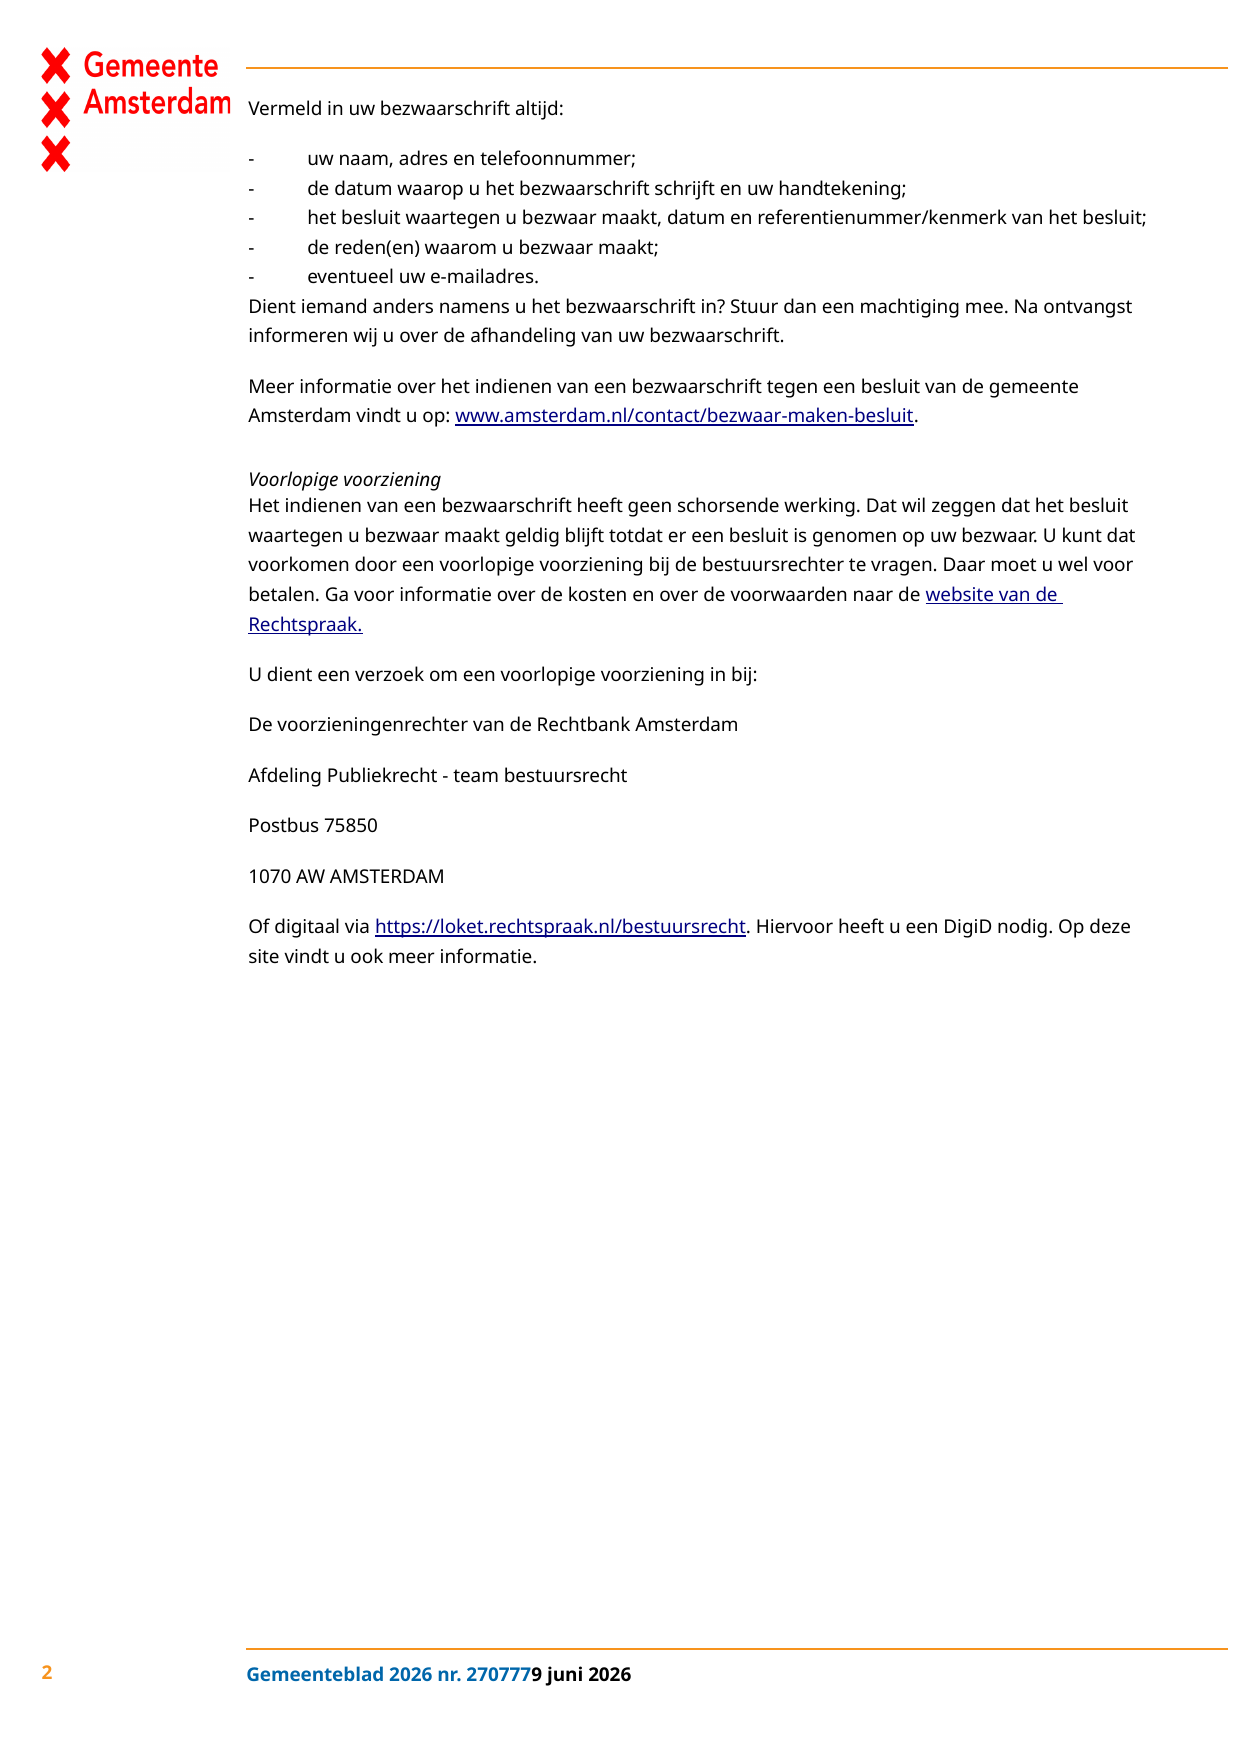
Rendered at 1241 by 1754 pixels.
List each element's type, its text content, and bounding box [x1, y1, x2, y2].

list eventueel uw e-mailadres. [248, 263, 1152, 289]
text Postbus 75850 [248, 812, 1152, 838]
text De voorzieningenrechter van de Rechtbank Amsterdam [248, 712, 1152, 737]
list het besluit waartegen u bezwaar maakt, datum en referentienummer/kenmerk van het besluit; [248, 204, 1152, 230]
text U dient een verzoek om een voorlopige voorziening in bij: [248, 661, 1152, 687]
text Het indienen van een bezwaarschrift heeft geen schorsende werking. Dat wil zeggen dat het besluit waartegen u bezwaar maakt geldig blijft totdat er een besluit is genomen op uw bezwaar. U kunt dat voorkomen door een voorlopige voorziening bij de bestuursrechter te vragen. Daar moet u wel voor betalen. Ga voor informatie over de kosten en over de voorwaarden naar de website van de Rechtspraak. [248, 492, 1152, 636]
text Vermeld in uw bezwaarschrift altijd: [248, 95, 1152, 121]
picture [41, 47, 231, 172]
list de reden(en) waarom u bezwaar maakt; [248, 234, 1152, 260]
text Dient iemand anders namens u het bezwaarschrift in? Stuur dan een machtiging mee. Na ontvangst informeren wij u over de afhandeling van uw bezwaarschrift. [248, 293, 1152, 348]
text Voorlopige voorziening [248, 467, 1152, 492]
text Afdeling Publiekrecht - team bestuursrecht [248, 762, 1152, 788]
text Meer informatie over het indienen van een bezwaarschrift tegen een besluit van de gemeente Amsterdam vindt u op: www.amsterdam.nl/contact/bezwaar-maken-besluit. [248, 373, 1152, 428]
text Of digitaal via https://loket.rechtspraak.nl/bestuursrecht. Hiervoor heeft u een DigiD nodig. Op deze site vindt u ook meer informatie. [248, 913, 1152, 968]
list uw naam, adres en telefoonnummer; [248, 145, 1152, 171]
list de datum waarop u het bezwaarschrift schrijft en uw handtekening; [248, 175, 1152, 201]
text 1070 AW AMSTERDAM [248, 863, 1152, 888]
